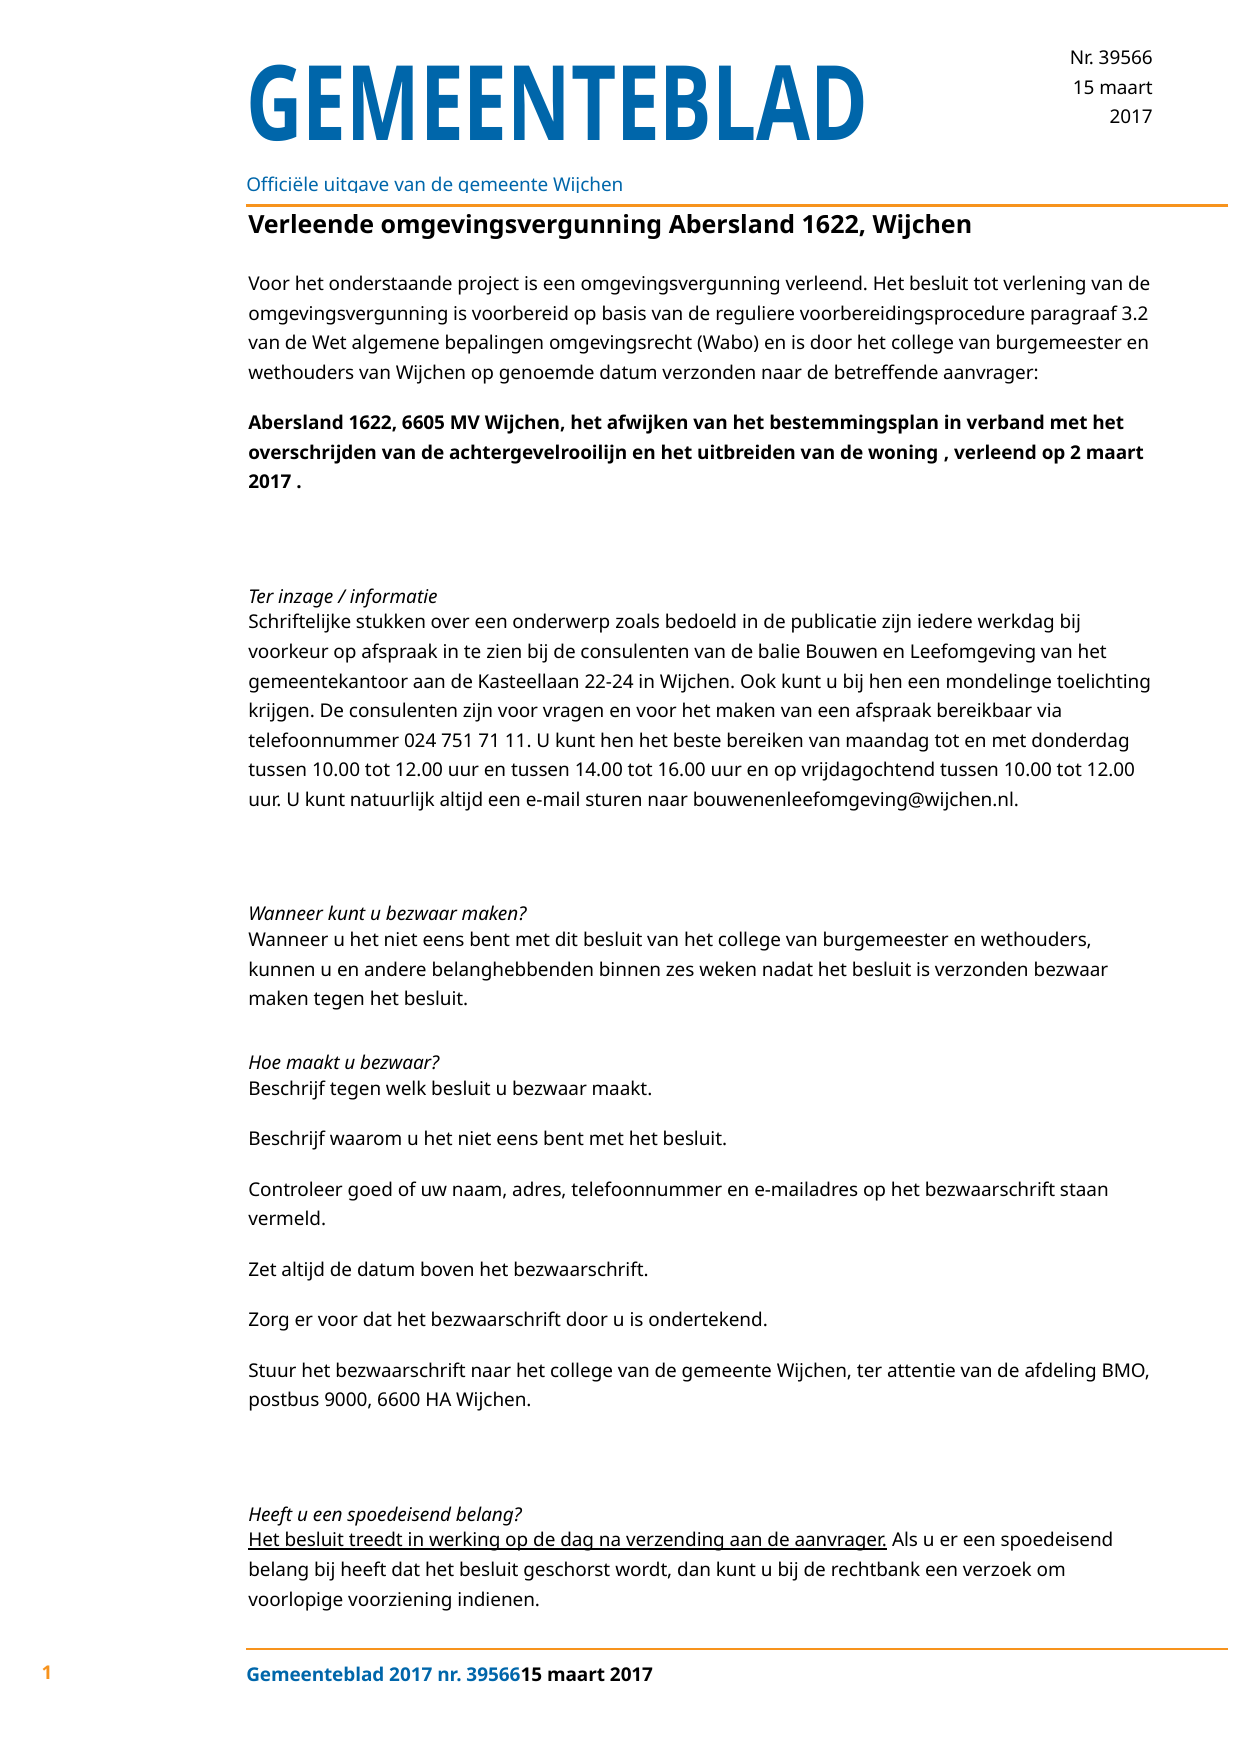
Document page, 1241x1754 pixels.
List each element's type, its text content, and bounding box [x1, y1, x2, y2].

text Schriftelijke stukken over een onderwerp zoals bedoeld in de publicatie zijn iedere werkdag bij voorkeur op afspraak in te zien bij de consulenten van de balie Bouwen en Leefomgeving van het gemeentekantoor aan de Kasteellaan 22-24 in Wijchen. Ook kunt u bij hen een mondelinge toelichting krijgen. De consulenten zijn voor vragen en voor het maken van een afspraak bereikbaar via telefoonnummer 024 751 71 11. U kunt hen het beste bereiken van maandag tot en met donderdag tussen 10.00 tot 12.00 uur en tussen 14.00 tot 16.00 uur en op vrijdagochtend tussen 10.00 tot 12.00 uur. U kunt natuurlijk altijd een e-mail sturen naar bouwenenleefomgeving@wijchen.nl. [248, 609, 1152, 812]
text Heeft u een spoedeisend belang? [248, 1501, 1152, 1527]
text Controleer goed of uw naam, adres, telefoonnummer en e-mailadres op het bezwaarschrift staan vermeld. [248, 1176, 1152, 1231]
text Hoe maakt u bezwaar? [248, 1049, 1152, 1075]
text Zet altijd de datum boven het bezwaarschrift. [248, 1256, 1152, 1282]
text Wanneer kunt u bezwaar maken? [248, 901, 1152, 926]
text Abersland 1622, 6605 MV Wijchen, het afwijken van het bestemmingsplan in verband met het overschrijden van de achtergevelrooilijn en het uitbreiden van de woning , verleend op 2 maart 2017 . [248, 409, 1152, 494]
text Ter inzage / informatie [248, 583, 1152, 609]
text Het besluit treedt in werking op de dag na verzending aan de aanvrager. Als u er een spoedeisend belang bij heeft dat het besluit geschorst wordt, dan kunt u bij de rechtbank een verzoek om voorlopige voorziening indienen. [248, 1527, 1152, 1611]
text Stuur het bezwaarschrift naar het college van de gemeente Wijchen, ter attentie van de afdeling BMO, postbus 9000, 6600 HA Wijchen. [248, 1357, 1152, 1412]
text Wanneer u het niet eens bent met dit besluit van het college van burgemeester en wethouders, kunnen u en andere belanghebbenden binnen zes weken nadat het besluit is verzonden bezwaar maken tegen het besluit. [248, 926, 1152, 1011]
text Beschrijf tegen welk besluit u bezwaar maakt. [248, 1075, 1152, 1101]
picture [41, 47, 231, 172]
text Voor het onderstaande project is een omgevingsvergunning verleend. Het besluit tot verlening van de omgevingsvergunning is voorbereid op basis van de reguliere voorbereidingsprocedure paragraaf 3.2 van de Wet algemene bepalingen omgevingsrecht (Wabo) en is door het college van burgemeester en wethouders van Wijchen op genoemde datum verzonden naar de betreffende aanvrager: [248, 270, 1152, 385]
text Verleende omgevingsvergunning Abersland 1622, Wijchen [248, 207, 1152, 241]
text Zorg er voor dat het bezwaarschrift door u is ondertekend. [248, 1306, 1152, 1332]
text Beschrijf waarom u het niet eens bent met het besluit. [248, 1126, 1152, 1151]
